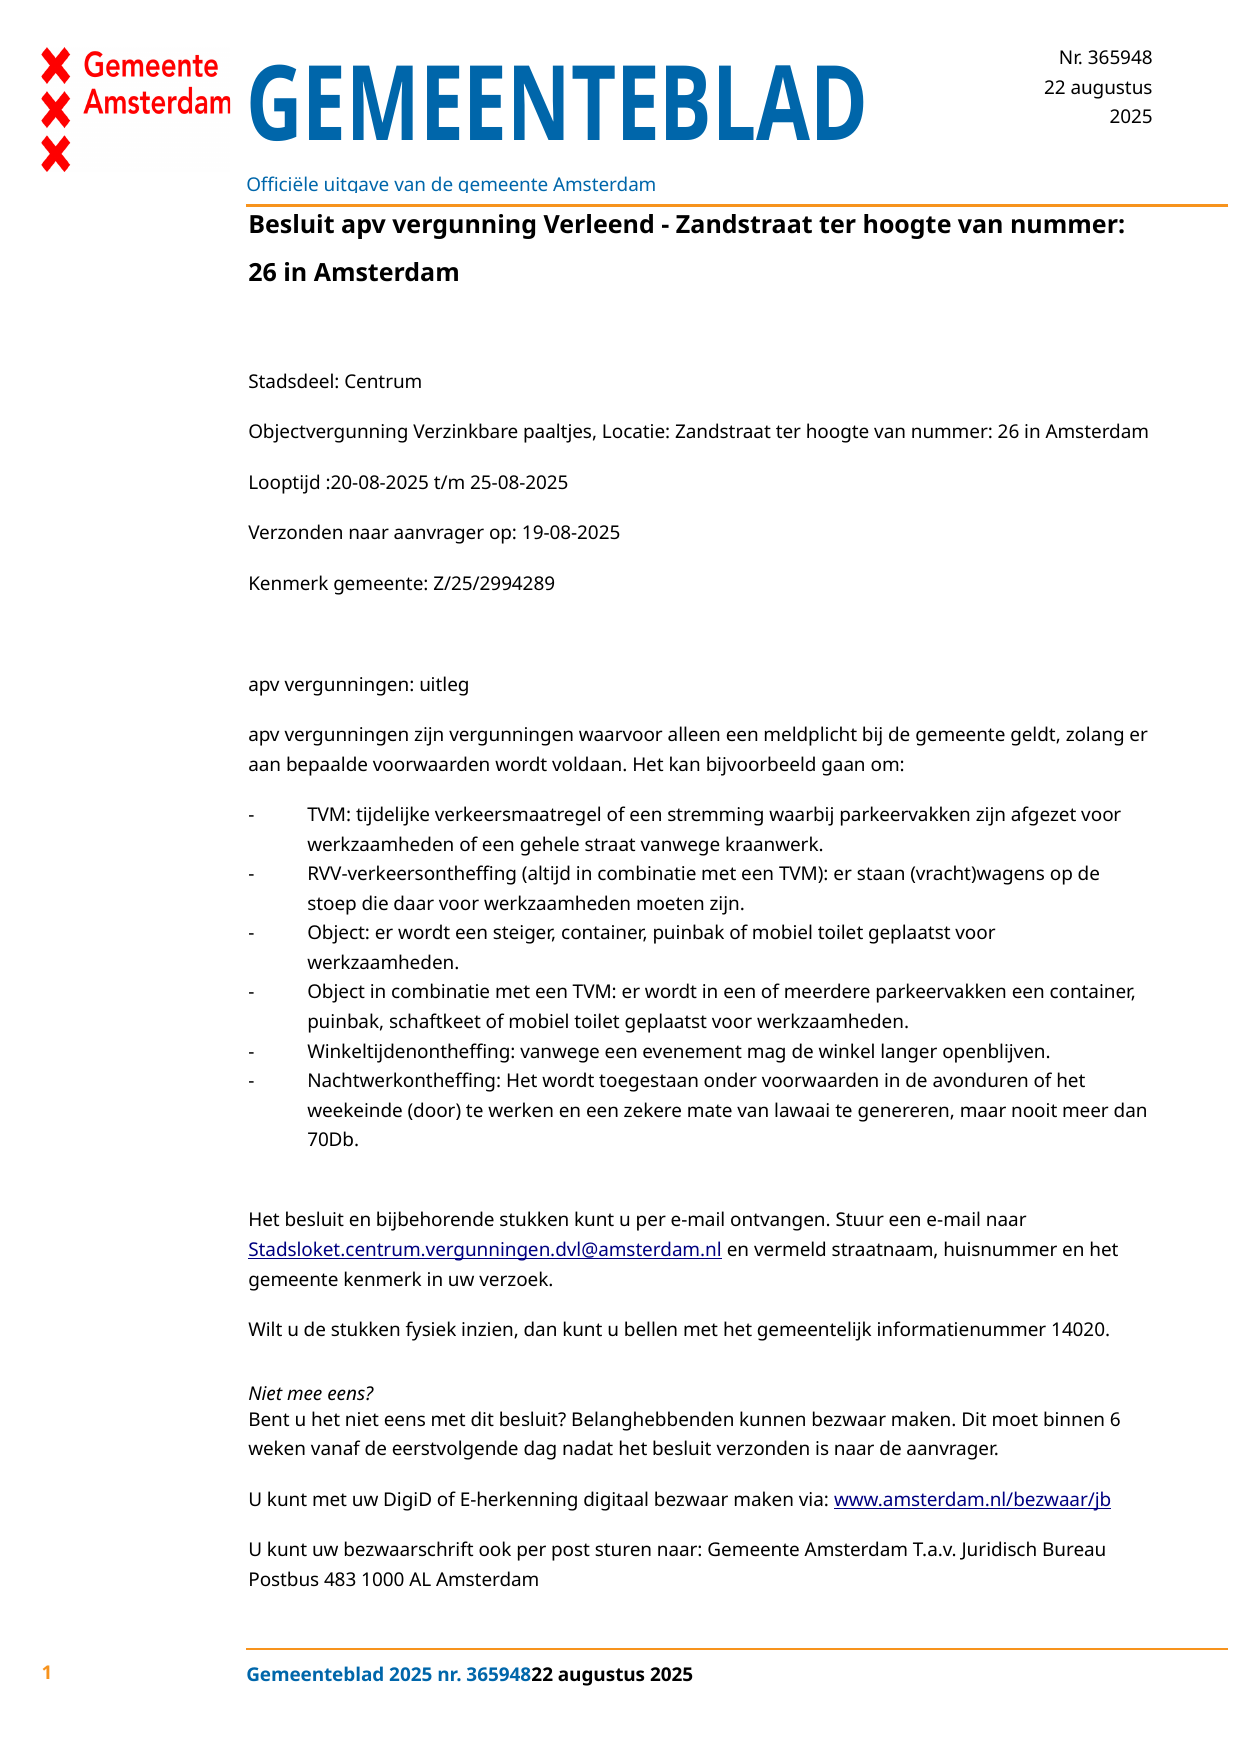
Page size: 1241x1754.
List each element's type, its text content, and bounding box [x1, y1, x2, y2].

text Besluit apv vergunning Verleend - Zandstraat ter hoogte van nummer: 26 in Amsterdam [248, 207, 1152, 288]
text Verzonden naar aanvrager op: 19-08-2025 [248, 519, 1152, 545]
text Looptijd :20-08-2025 t/m 25-08-2025 [248, 469, 1152, 495]
list TVM: tijdelijke verkeersmaatregel of een stremming waarbij parkeervakken zijn afgezet voor werkzaamheden of een gehele straat vanwege kraanwerk. [248, 801, 1152, 857]
list Nachtwerkontheffing: Het wordt toegestaan onder voorwaarden in de avonduren of het weekeinde (door) te werken en een zekere mate van lawaai te genereren, maar nooit meer dan 70Db. [248, 1067, 1152, 1152]
list Object in combinatie met een TVM: er wordt in een of meerdere parkeervakken een container, puinbak, schaftkeet of mobiel toilet geplaatst voor werkzaamheden. [248, 979, 1152, 1034]
list Object: er wordt een steiger, container, puinbak of mobiel toilet geplaatst voor werkzaamheden. [248, 919, 1152, 975]
text Niet mee eens? [248, 1380, 1152, 1406]
picture [41, 47, 231, 172]
text apv vergunningen zijn vergunningen waarvoor alleen een meldplicht bij de gemeente geldt, zolang er aan bepaalde voorwaarden wordt voldaan. Het kan bijvoorbeeld gaan om: [248, 721, 1152, 777]
text Kenmerk gemeente: Z/25/2994289 [248, 570, 1152, 596]
text Bent u het niet eens met dit besluit? Belanghebbenden kunnen bezwaar maken. Dit moet binnen 6 weken vanaf de eerstvolgende dag nadat het besluit verzonden is naar de aanvrager. [248, 1406, 1152, 1461]
text Wilt u de stukken fysiek inzien, dan kunt u bellen met het gemeentelijk informatienummer 14020. [248, 1316, 1152, 1342]
text Objectvergunning Verzinkbare paaltjes, Locatie: Zandstraat ter hoogte van nummer: 26 in Amsterdam [248, 419, 1152, 444]
text U kunt met uw DigiD of E-herkenning digitaal bezwaar maken via: www.amsterdam.nl/bezwaar/jb [248, 1486, 1152, 1512]
list RVV-verkeersontheffing (altijd in combinatie met een TVM): er staan (vracht)wagens op de stoep die daar voor werkzaamheden moeten zijn. [248, 860, 1152, 916]
list Winkeltijdenontheffing: vanwege een evenement mag de winkel langer openblijven. [248, 1038, 1152, 1064]
text apv vergunningen: uitleg [248, 671, 1152, 697]
text U kunt uw bezwaarschrift ook per post sturen naar: Gemeente Amsterdam T.a.v. Juridisch Bureau Postbus 483 1000 AL Amsterdam [248, 1536, 1152, 1592]
text Het besluit en bijbehorende stukken kunt u per e-mail ontvangen. Stuur een e-mail naar Stadsloket.centrum.vergunningen.dvl@amsterdam.nl en vermeld straatnaam, huisnummer en het gemeente kenmerk in uw verzoek. [248, 1207, 1152, 1292]
text Stadsdeel: Centrum [248, 368, 1152, 394]
